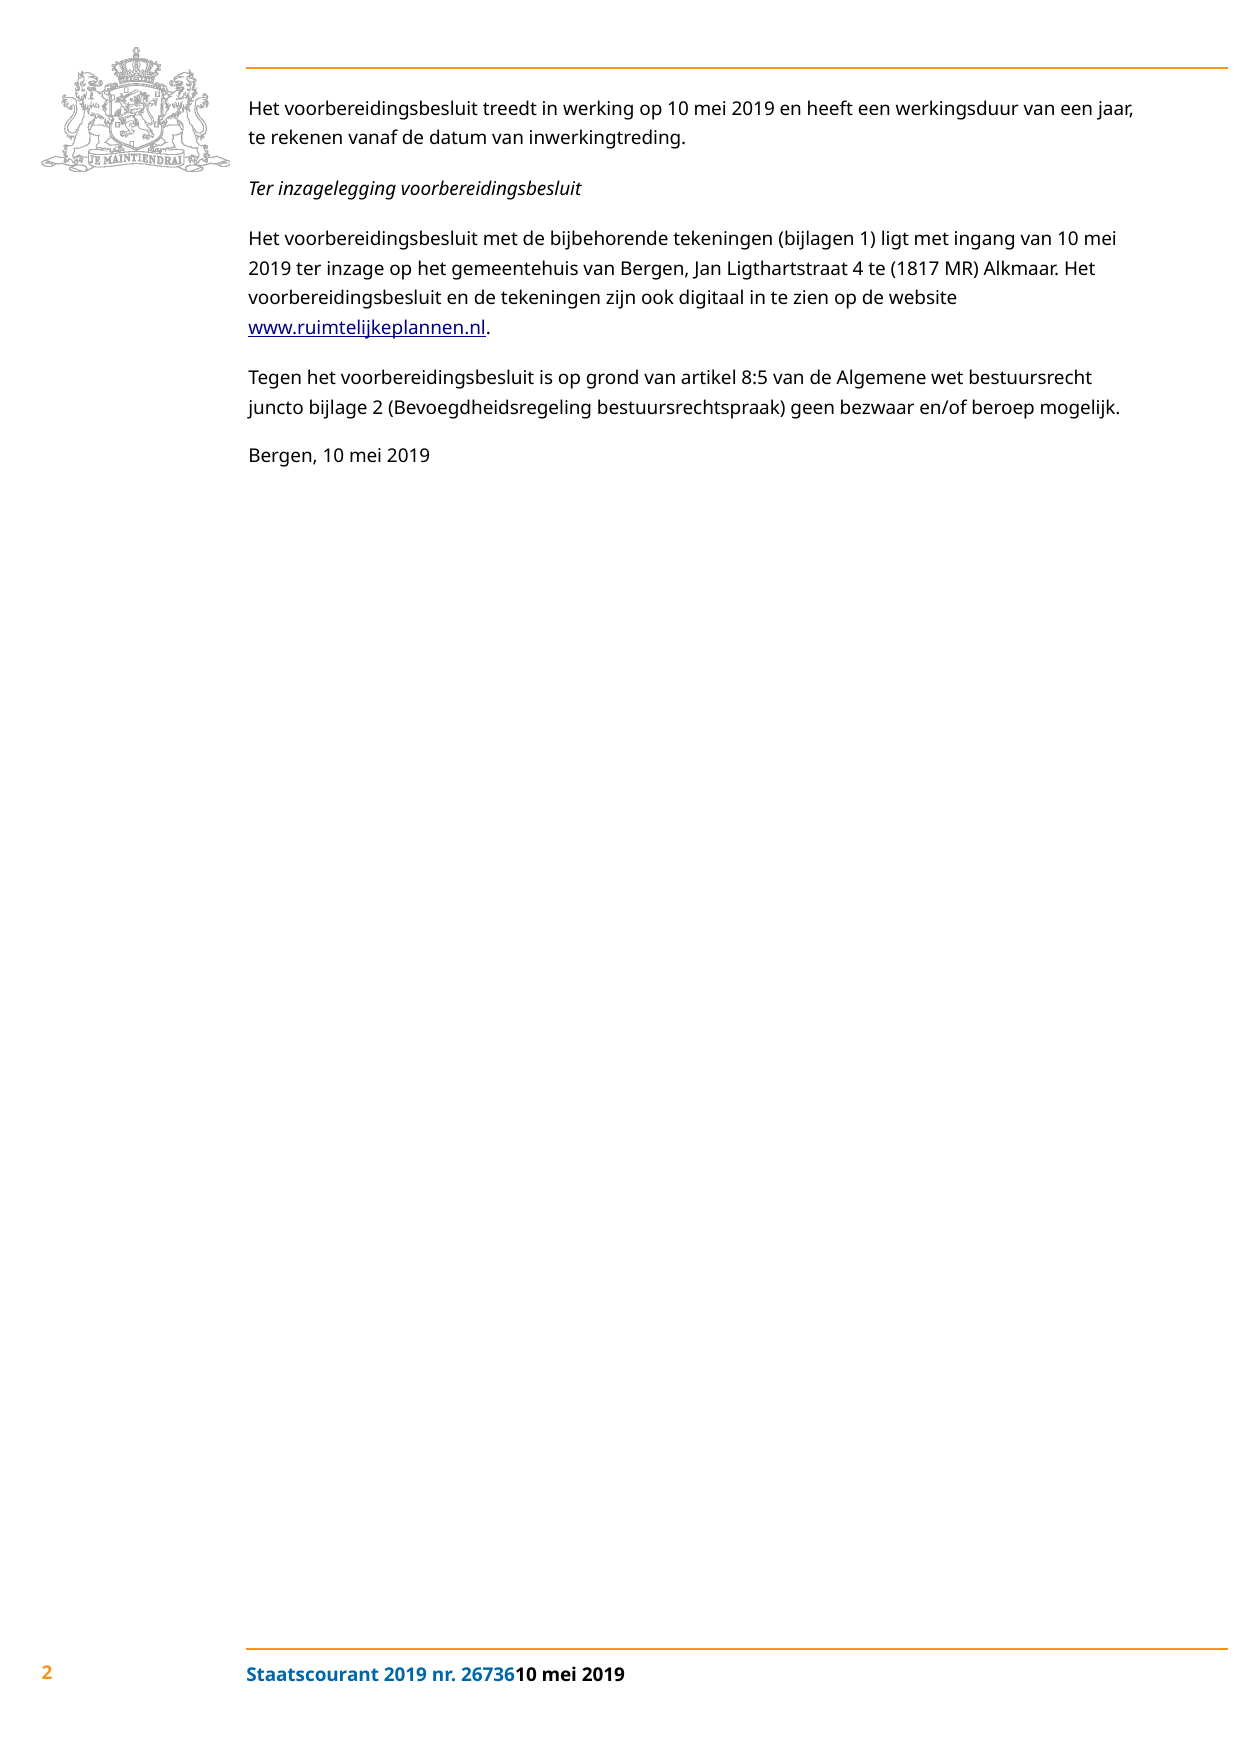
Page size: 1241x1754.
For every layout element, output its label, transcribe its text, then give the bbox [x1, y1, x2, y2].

text Het voorbereidingsbesluit met de bijbehorende tekeningen (bijlagen 1) ligt met ingang van 10 mei 2019 ter inzage op het gemeentehuis van Bergen, Jan Ligthartstraat 4 te (1817 MR) Alkmaar. Het voorbereidingsbesluit en de tekeningen zijn ook digitaal in te zien op de website www.ruimtelijkeplannen.nl. [248, 225, 1152, 340]
text Tegen het voorbereidingsbesluit is op grond van artikel 8:5 van de Algemene wet bestuursrecht juncto bijlage 2 (Bevoegdheidsregeling bestuursrechtspraak) geen bezwaar en/of beroep mogelijk. [248, 364, 1152, 420]
picture [41, 47, 231, 172]
text Bergen, 10 mei 2019 [248, 442, 1152, 467]
text Ter inzagelegging voorbereidingsbesluit [248, 175, 1152, 201]
text Het voorbereidingsbesluit treedt in werking op 10 mei 2019 en heeft een werkingsduur van een jaar, te rekenen vanaf de datum van inwerkingtreding. [248, 95, 1152, 150]
